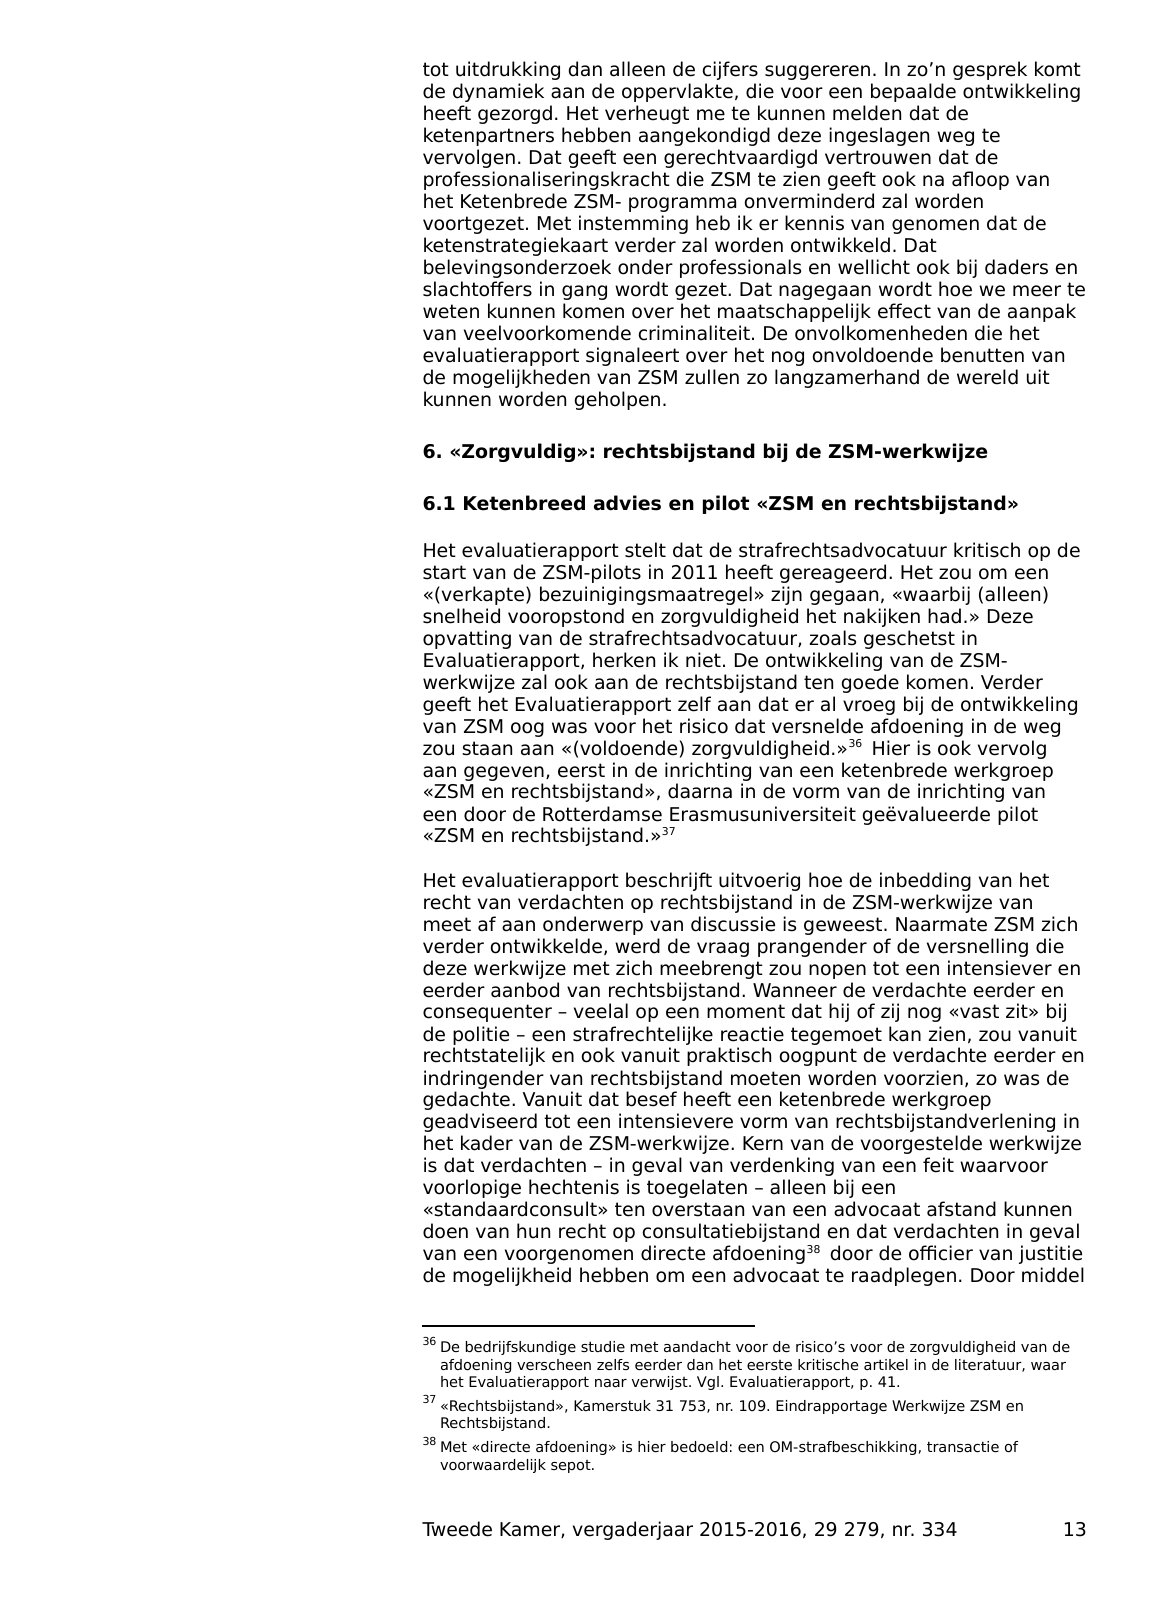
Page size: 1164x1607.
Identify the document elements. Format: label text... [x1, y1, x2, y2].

text tot uitdrukking dan alleen de cijfers suggereren. In zo’n gesprek komt de dynamiek aan de oppervlakte, die voor een bepaalde ontwikkeling heeft gezorgd. Het verheugt me te kunnen melden dat de ketenpartners hebben aangekondigd deze ingeslagen weg te vervolgen. Dat geeft een gerechtvaardigd vertrouwen dat de professionaliseringskracht die ZSM te zien geeft ook na afloop van het Ketenbrede ZSM- programma onverminderd zal worden voortgezet. Met instemming heb ik er kennis van genomen dat de ketenstrategiekaart verder zal worden ontwikkeld. Dat belevingsonderzoek onder professionals en wellicht ook bij daders en slachtoffers in gang wordt gezet. Dat nagegaan wordt hoe we meer te weten kunnen komen over het maatschappelijk effect van de aanpak van veelvoorkomende criminaliteit. De onvolkomenheden die het evaluatierapport signaleert over het nog onvoldoende benutten van de mogelijkheden van ZSM zullen zo langzamerhand de wereld uit kunnen worden geholpen. [422, 59, 1087, 411]
text Het evaluatierapport beschrijft uitvoerig hoe de inbedding van het recht van verdachten op rechtsbijstand in de ZSM-werkwijze van meet af aan onderwerp van discussie is geweest. Naarmate ZSM zich verder ontwikkelde, werd de vraag prangender of de versnelling die deze werkwijze met zich meebrengt zou nopen tot een intensiever en eerder aanbod van rechtsbijstand. Wanneer de verdachte eerder en consequenter – veelal op een moment dat hij of zij nog «vast zit» bij de politie – een strafrechtelijke reactie tegemoet kan zien, zou vanuit rechtstatelijk en ook vanuit praktisch oogpunt de verdachte eerder en indringender van rechtsbijstand moeten worden voorzien, zo was de gedachte. Vanuit dat besef heeft een ketenbrede werkgroep geadviseerd tot een intensievere vorm van rechtsbijstandverlening in het kader van de ZSM-werkwijze. Kern van de voorgestelde werkwijze is dat verdachten – in geval van verdenking van een feit waarvoor voorlopige hechtenis is toegelaten – alleen bij een «standaardconsult» ten overstaan van een advocaat afstand kunnen doen van hun recht op consultatiebijstand en dat verdachten in geval van een voorgenomen directe afdoening door de officier van justitie de mogelijkheid hebben om een advocaat te raadplegen. Door middel [422, 869, 1087, 1287]
subtitle 6.1 Ketenbreed advies en pilot «ZSM en rechtsbijstand» [422, 493, 1087, 515]
subtitle 6. «Zorgvuldig»: rechtsbijstand bij de ZSM-werkwijze [422, 441, 1087, 463]
text De bedrijfskundige studie met aandacht voor de risico’s voor de zorgvuldigheid van de afdoening verscheen zelfs eerder dan het eerste kritische artikel in de literatuur, waar het Evaluatierapport naar verwijst. Vgl. Evaluatierapport, p. 41. [422, 1335, 1087, 1391]
text «Rechtsbijstand», Kamerstuk 31 753, nr. 109. Eindrapportage Werkwijze ZSM en Rechtsbijstand. [422, 1393, 1087, 1432]
text Het evaluatierapport stelt dat de strafrechtsadvocatuur kritisch op de start van de ZSM-pilots in 2011 heeft gereageerd. Het zou om een «(verkapte) bezuinigingsmaatregel» zijn gegaan, «waarbij (alleen) snelheid vooropstond en zorgvuldigheid het nakijken had.» Deze opvatting van de strafrechtsadvocatuur, zoals geschetst in Evaluatierapport, herken ik niet. De ontwikkeling van de ZSM-werkwijze zal ook aan de rechtsbijstand ten goede komen. Verder geeft het Evaluatierapport zelf aan dat er al vroeg bij de ontwikkeling van ZSM oog was voor het risico dat versnelde afdoening in de weg zou staan aan «(voldoende) zorgvuldigheid.» Hier is ook vervolg aan gegeven, eerst in de inrichting van een ketenbrede werkgroep «ZSM en rechtsbijstand», daarna in de vorm van de inrichting van een door de Rotterdamse Erasmusuniversiteit geëvalueerde pilot «ZSM en rechtsbijstand.» [422, 540, 1087, 847]
text Met «directe afdoening» is hier bedoeld: een OM-strafbeschikking, transactie of voorwaardelijk sepot. [422, 1435, 1087, 1474]
